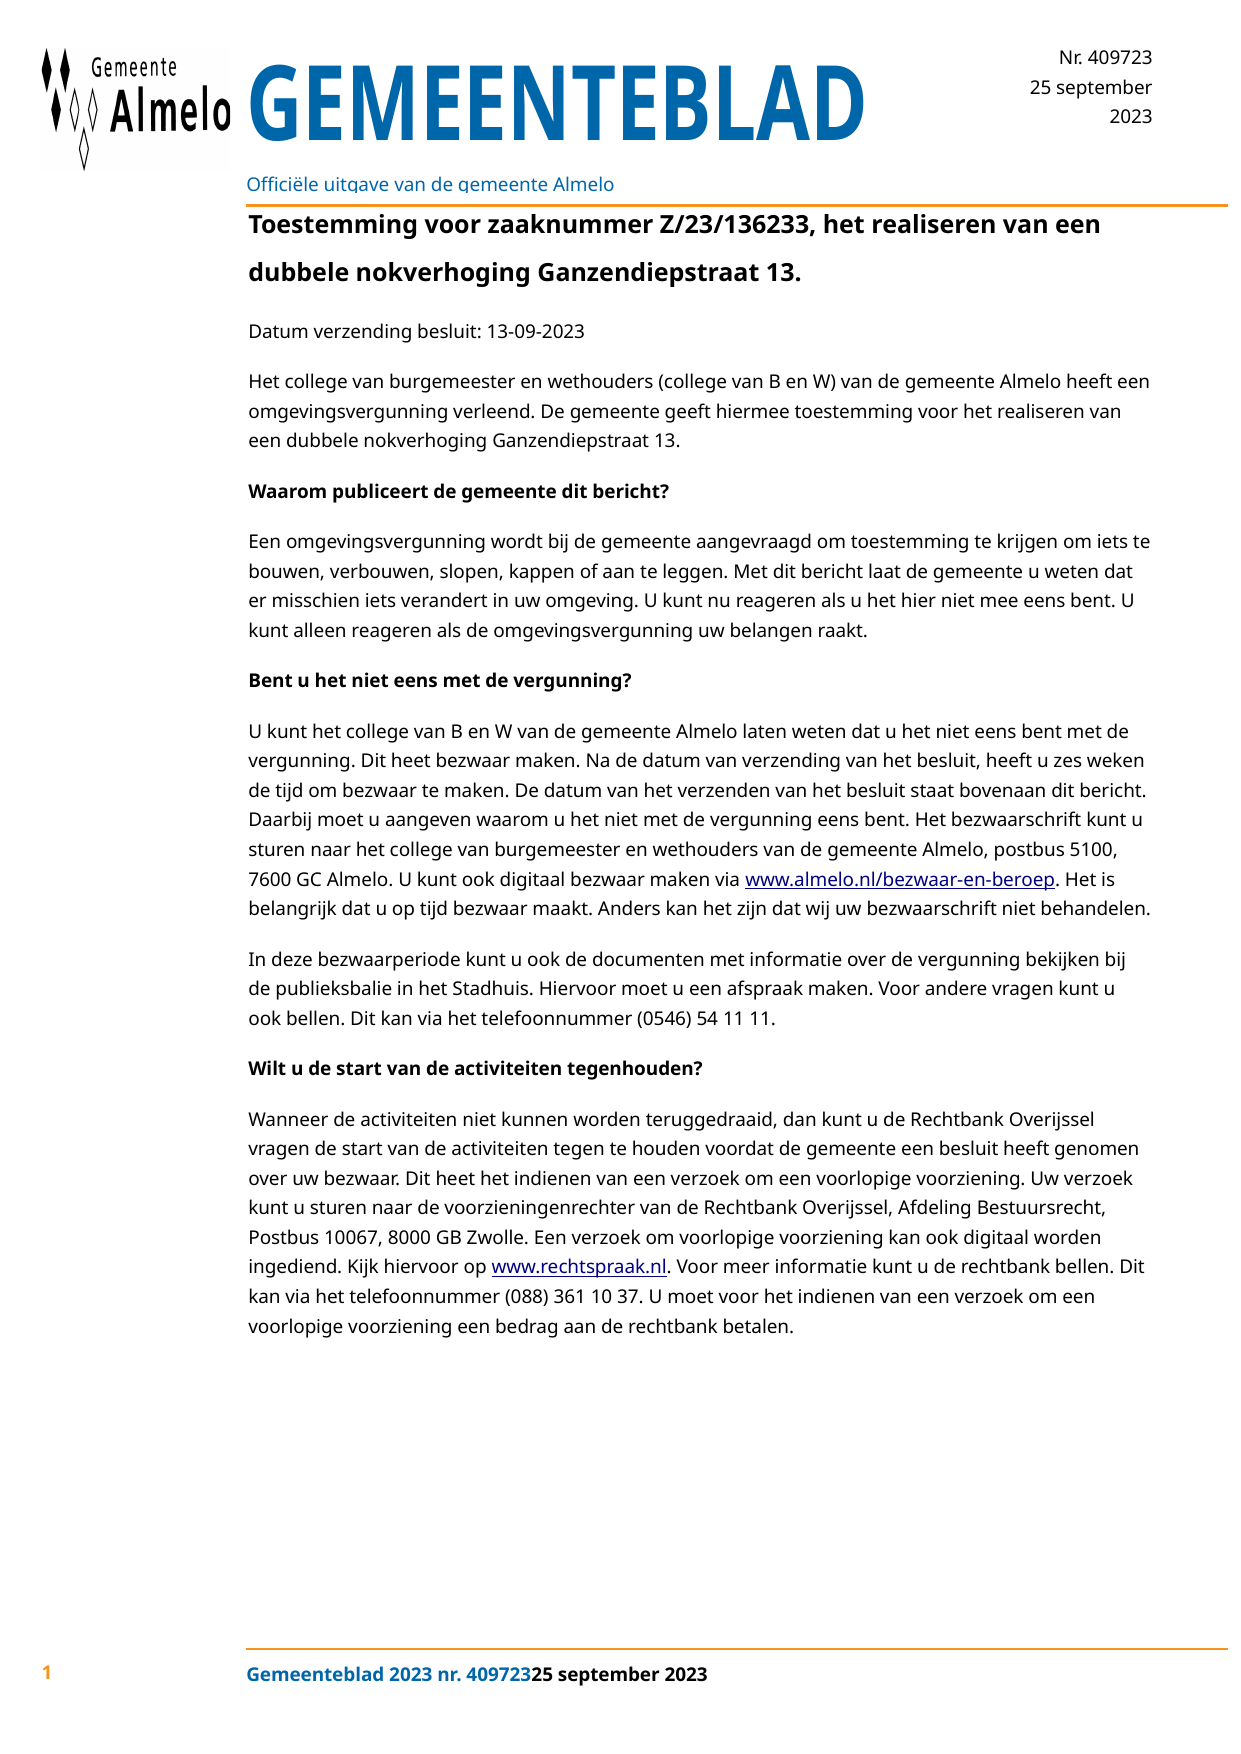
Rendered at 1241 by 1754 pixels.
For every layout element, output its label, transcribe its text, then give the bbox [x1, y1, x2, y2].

text In deze bezwaarperiode kunt u ook de documenten met informatie over de vergunning bekijken bij de publieksbalie in het Stadhuis. Hiervoor moet u een afspraak maken. Voor andere vragen kunt u ook bellen. Dit kan via het telefoonnummer (0546) 54 11 11. [248, 946, 1152, 1031]
text Wanneer de activiteiten niet kunnen worden teruggedraaid, dan kunt u de Rechtbank Overijssel vragen de start van de activiteiten tegen te houden voordat de gemeente een besluit heeft genomen over uw bezwaar. Dit heet het indienen van een verzoek om een voorlopige voorziening. Uw verzoek kunt u sturen naar de voorzieningenrechter van de Rechtbank Overijssel, Afdeling Bestuursrecht, Postbus 10067, 8000 GB Zwolle. Een verzoek om voorlopige voorziening kan ook digitaal worden ingediend. Kijk hiervoor op www.rechtspraak.nl. Voor meer informatie kunt u de rechtbank bellen. Dit kan via het telefoonnummer (088) 361 10 37. U moet voor het indienen van een verzoek om een voorlopige voorziening een bedrag aan de rechtbank betalen. [248, 1106, 1152, 1339]
text Waarom publiceert de gemeente dit bericht? [248, 478, 1152, 504]
text Bent u het niet eens met de vergunning? [248, 667, 1152, 693]
text U kunt het college van B en W van de gemeente Almelo laten weten dat u het niet eens bent met de vergunning. Dit heet bezwaar maken. Na de datum van verzending van het besluit, heeft u zes weken de tijd om bezwaar te maken. De datum van het verzenden van het besluit staat bovenaan dit bericht. Daarbij moet u aangeven waarom u het niet met de vergunning eens bent. Het bezwaarschrift kunt u sturen naar het college van burgemeester en wethouders van de gemeente Almelo, postbus 5100, 7600 GC Almelo. U kunt ook digitaal bezwaar maken via www.almelo.nl/bezwaar-en-beroep. Het is belangrijk dat u op tijd bezwaar maakt. Anders kan het zijn dat wij uw bezwaarschrift niet behandelen. [248, 718, 1152, 921]
text Toestemming voor zaaknummer Z/23/136233, het realiseren van een dubbele nokverhoging Ganzendiepstraat 13. [248, 207, 1152, 288]
text Het college van burgemeester en wethouders (college van B en W) van de gemeente Almelo heeft een omgevingsvergunning verleend. De gemeente geeft hiermee toestemming voor het realiseren van een dubbele nokverhoging Ganzendiepstraat 13. [248, 368, 1152, 453]
picture [41, 47, 231, 172]
text Datum verzending besluit: 13-09-2023 [248, 318, 1152, 344]
text Een omgevingsvergunning wordt bij de gemeente aangevraagd om toestemming te krijgen om iets te bouwen, verbouwen, slopen, kappen of aan te leggen. Met dit bericht laat de gemeente u weten dat er misschien iets verandert in uw omgeving. U kunt nu reageren als u het hier niet mee eens bent. U kunt alleen reageren als de omgevingsvergunning uw belangen raakt. [248, 528, 1152, 643]
text Wilt u de start van de activiteiten tegenhouden? [248, 1055, 1152, 1081]
